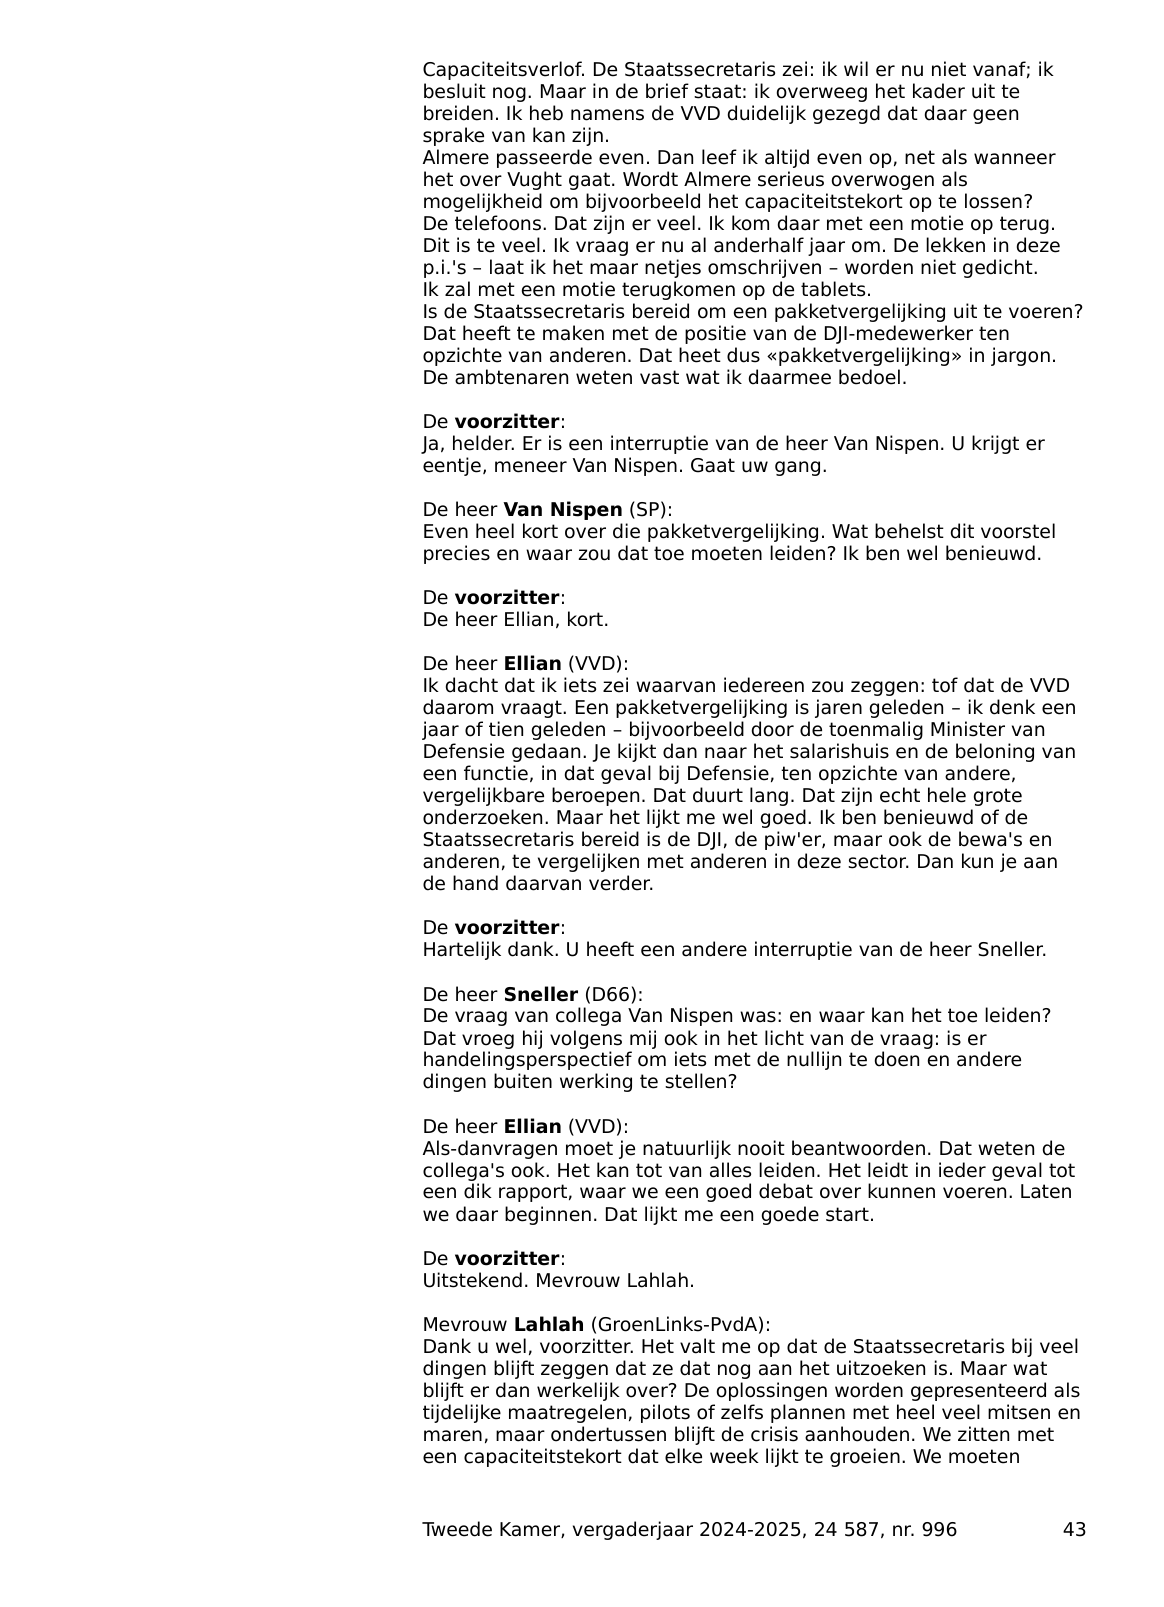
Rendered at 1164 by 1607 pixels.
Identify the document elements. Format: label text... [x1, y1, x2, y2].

text De heer Ellian (VVD): [422, 653, 1087, 675]
text De heer Sneller (D66): [422, 983, 1087, 1005]
text Is de Staatssecretaris bereid om een pakketvergelijking uit te voeren? Dat heeft te maken met de positie van de DJI-medewerker ten opzichte van anderen. Dat heet dus «pakketvergelijking» in jargon. De ambtenaren weten vast wat ik daarmee bedoel. [422, 301, 1087, 389]
text Als-danvragen moet je natuurlijk nooit beantwoorden. Dat weten de collega's ook. Het kan tot van alles leiden. Het leidt in ieder geval tot een dik rapport, waar we een goed debat over kunnen voeren. Laten we daar beginnen. Dat lijkt me een goede start. [422, 1137, 1087, 1225]
text Ja, helder. Er is een interruptie van de heer Van Nispen. U krijgt er eentje, meneer Van Nispen. Gaat uw gang. [422, 433, 1087, 477]
text De vraag van collega Van Nispen was: en waar kan het toe leiden? Dat vroeg hij volgens mij ook in het licht van de vraag: is er handelingsperspectief om iets met de nullijn te doen en andere dingen buiten werking te stellen? [422, 1005, 1087, 1093]
text Almere passeerde even. Dan leef ik altijd even op, net als wanneer het over Vught gaat. Wordt Almere serieus overwogen als mogelijkheid om bijvoorbeeld het capaciteitstekort op te lossen? [422, 147, 1087, 213]
text De voorzitter: [422, 411, 1087, 433]
text De telefoons. Dat zijn er veel. Ik kom daar met een motie op terug. Dit is te veel. Ik vraag er nu al anderhalf jaar om. De lekken in deze p.i.'s – laat ik het maar netjes omschrijven – worden niet gedicht. [422, 213, 1087, 279]
text De voorzitter: [422, 917, 1087, 939]
text Uitstekend. Mevrouw Lahlah. [422, 1269, 1087, 1292]
text De heer Van Nispen (SP): [422, 499, 1087, 521]
text Ik dacht dat ik iets zei waarvan iedereen zou zeggen: tof dat de VVD daarom vraagt. Een pakketvergelijking is jaren geleden – ik denk een jaar of tien geleden – bijvoorbeeld door de toenmalig Minister van Defensie gedaan. Je kijkt dan naar het salarishuis en de beloning van een functie, in dat geval bij Defensie, ten opzichte van andere, vergelijkbare beroepen. Dat duurt lang. Dat zijn echt hele grote onderzoeken. Maar het lijkt me wel goed. Ik ben benieuwd of de Staatssecretaris bereid is de DJI, de piw'er, maar ook de bewa's en anderen, te vergelijken met anderen in deze sector. Dan kun je aan de hand daarvan verder. [422, 675, 1087, 895]
text Capaciteitsverlof. De Staatssecretaris zei: ik wil er nu niet vanaf; ik besluit nog. Maar in de brief staat: ik overweeg het kader uit te breiden. Ik heb namens de VVD duidelijk gezegd dat daar geen sprake van kan zijn. [422, 59, 1087, 147]
text Even heel kort over die pakketvergelijking. Wat behelst dit voorstel precies en waar zou dat toe moeten leiden? Ik ben wel benieuwd. [422, 521, 1087, 565]
text Dank u wel, voorzitter. Het valt me op dat de Staatssecretaris bij veel dingen blijft zeggen dat ze dat nog aan het uitzoeken is. Maar wat blijft er dan werkelijk over? De oplossingen worden gepresenteerd als tijdelijke maatregelen, pilots of zelfs plannen met heel veel mitsen en maren, maar ondertussen blijft de crisis aanhouden. We zitten met een capaciteitstekort dat elke week lijkt te groeien. We moeten [422, 1336, 1087, 1468]
text Ik zal met een motie terugkomen op de tablets. [422, 279, 1087, 301]
text Hartelijk dank. U heeft een andere interruptie van de heer Sneller. [422, 939, 1087, 961]
text De heer Ellian, kort. [422, 609, 1087, 631]
text De heer Ellian (VVD): [422, 1116, 1087, 1137]
text Mevrouw Lahlah (GroenLinks-PvdA): [422, 1314, 1087, 1336]
text De voorzitter: [422, 587, 1087, 609]
text De voorzitter: [422, 1248, 1087, 1269]
